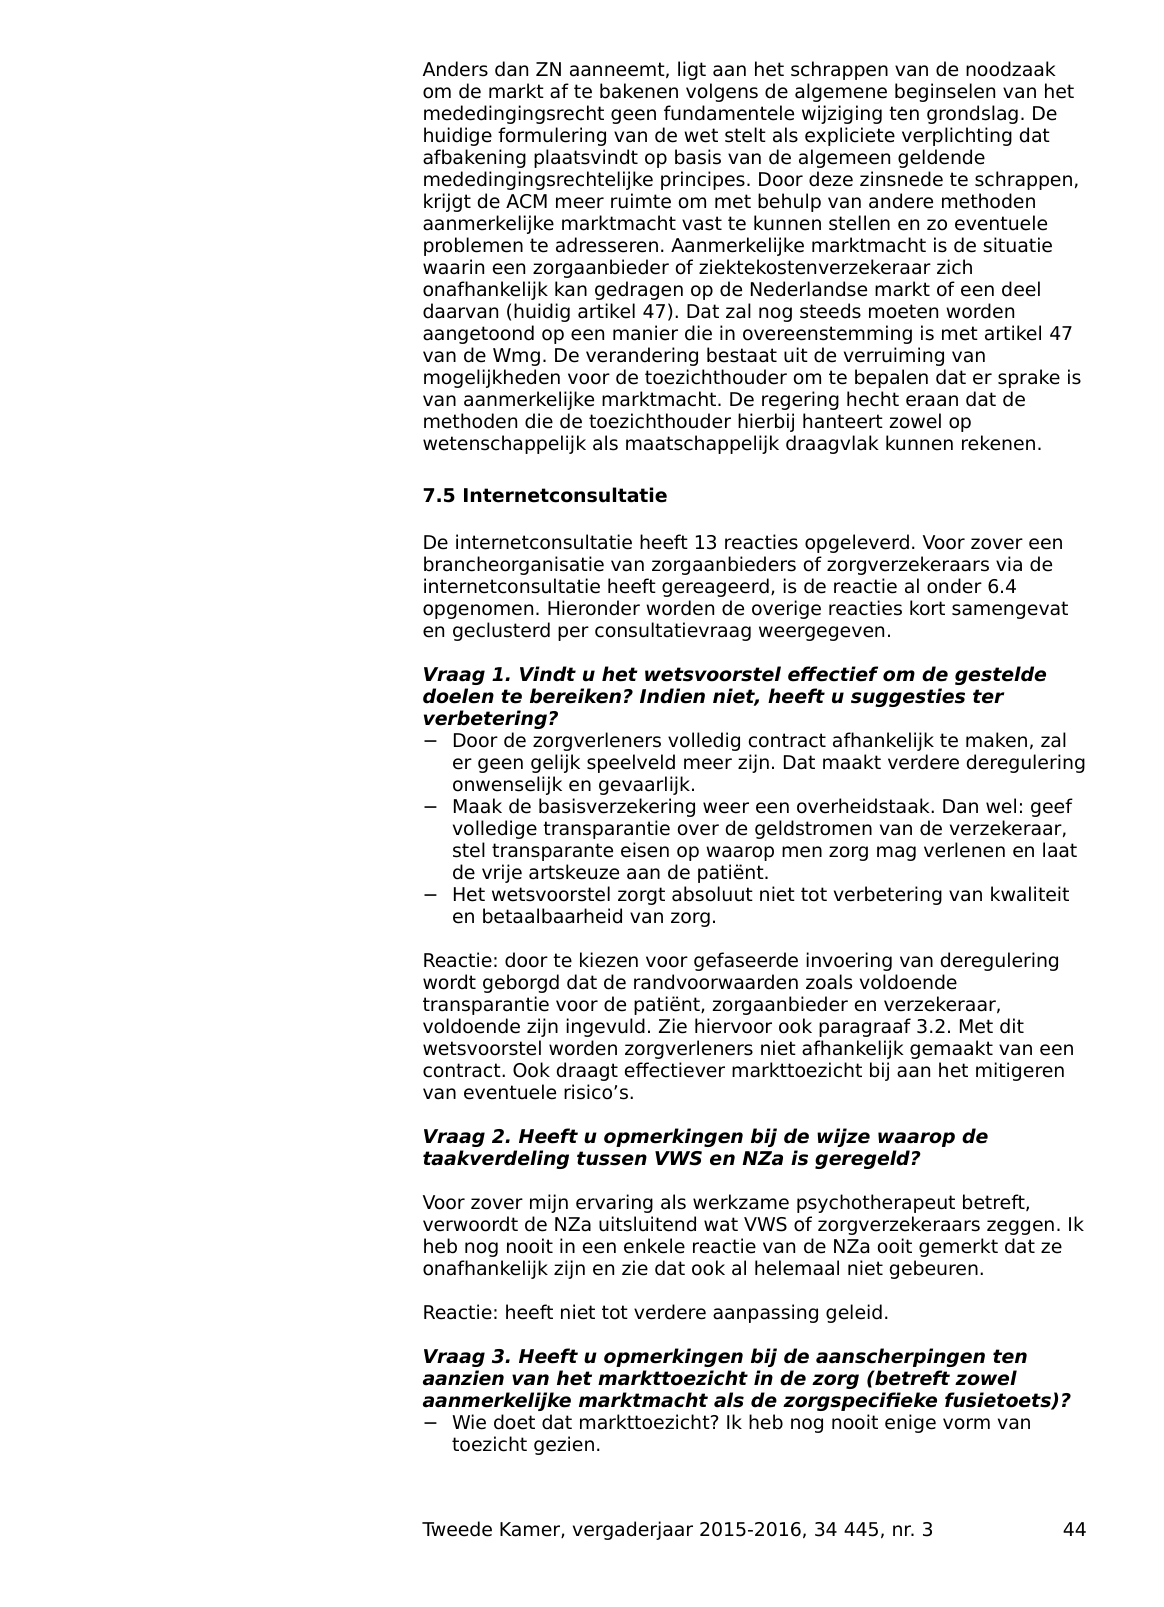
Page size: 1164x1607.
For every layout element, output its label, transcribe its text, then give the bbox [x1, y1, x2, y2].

text − Door de zorgverleners volledig contract afhankelijk te maken, zal er geen gelijk speelveld meer zijn. Dat maakt verdere deregulering onwenselijk en gevaarlijk. [422, 730, 1087, 796]
text Anders dan ZN aanneemt, ligt aan het schrappen van de noodzaak om de markt af te bakenen volgens de algemene beginselen van het mededingingsrecht geen fundamentele wijziging ten grondslag. De huidige formulering van de wet stelt als expliciete verplichting dat afbakening plaatsvindt op basis van de algemeen geldende mededingingsrechtelijke principes. Door deze zinsnede te schrappen, krijgt de ACM meer ruimte om met behulp van andere methoden aanmerkelijke marktmacht vast te kunnen stellen en zo eventuele problemen te adresseren. Aanmerkelijke marktmacht is de situatie waarin een zorgaanbieder of ziektekostenverzekeraar zich onafhankelijk kan gedragen op de Nederlandse markt of een deel daarvan (huidig artikel 47). Dat zal nog steeds moeten worden aangetoond op een manier die in overeenstemming is met artikel 47 van de Wmg. De verandering bestaat uit de verruiming van mogelijkheden voor de toezichthouder om te bepalen dat er sprake is van aanmerkelijke marktmacht. De regering hecht eraan dat de methoden die de toezichthouder hierbij hanteert zowel op wetenschappelijk als maatschappelijk draagvlak kunnen rekenen. [422, 59, 1087, 455]
subtitle 7.5 Internetconsultatie [422, 485, 1087, 507]
text Voor zover mijn ervaring als werkzame psychotherapeut betreft, verwoordt de NZa uitsluitend wat VWS of zorgverzekeraars zeggen. Ik heb nog nooit in een enkele reactie van de NZa ooit gemerkt dat ze onafhankelijk zijn en zie dat ook al helemaal niet gebeuren. [422, 1192, 1087, 1280]
text Reactie: heeft niet tot verdere aanpassing geleid. [422, 1302, 1087, 1324]
subtitle Vraag 1. Vindt u het wetsvoorstel effectief om de gestelde doelen te bereiken? Indien niet, heeft u suggesties ter verbetering? [422, 664, 1087, 730]
text − Het wetsvoorstel zorgt absoluut niet tot verbetering van kwaliteit en betaalbaarheid van zorg. [422, 883, 1087, 927]
text De internetconsultatie heeft 13 reacties opgeleverd. Voor zover een brancheorganisatie van zorgaanbieders of zorgverzekeraars via de internetconsultatie heeft gereageerd, is de reactie al onder 6.4 opgenomen. Hieronder worden de overige reacties kort samengevat en geclusterd per consultatievraag weergegeven. [422, 532, 1087, 642]
text − Maak de basisverzekering weer een overheidstaak. Dan wel: geef volledige transparantie over de geldstromen van de verzekeraar, stel transparante eisen op waarop men zorg mag verlenen en laat de vrije artskeuze aan de patiënt. [422, 796, 1087, 883]
text Reactie: door te kiezen voor gefaseerde invoering van deregulering wordt geborgd dat de randvoorwaarden zoals voldoende transparantie voor de patiënt, zorgaanbieder en verzekeraar, voldoende zijn ingevuld. Zie hiervoor ook paragraaf 3.2. Met dit wetsvoorstel worden zorgverleners niet afhankelijk gemaakt van een contract. Ook draagt effectiever markttoezicht bij aan het mitigeren van eventuele risico’s. [422, 950, 1087, 1103]
subtitle Vraag 3. Heeft u opmerkingen bij de aanscherpingen ten aanzien van het markttoezicht in de zorg (betreft zowel aanmerkelijke marktmacht als de zorgspecifieke fusietoets)? [422, 1346, 1087, 1412]
text − Wie doet dat markttoezicht? Ik heb nog nooit enige vorm van toezicht gezien. [422, 1412, 1087, 1456]
subtitle Vraag 2. Heeft u opmerkingen bij de wijze waarop de taakverdeling tussen VWS en NZa is geregeld? [422, 1126, 1087, 1170]
